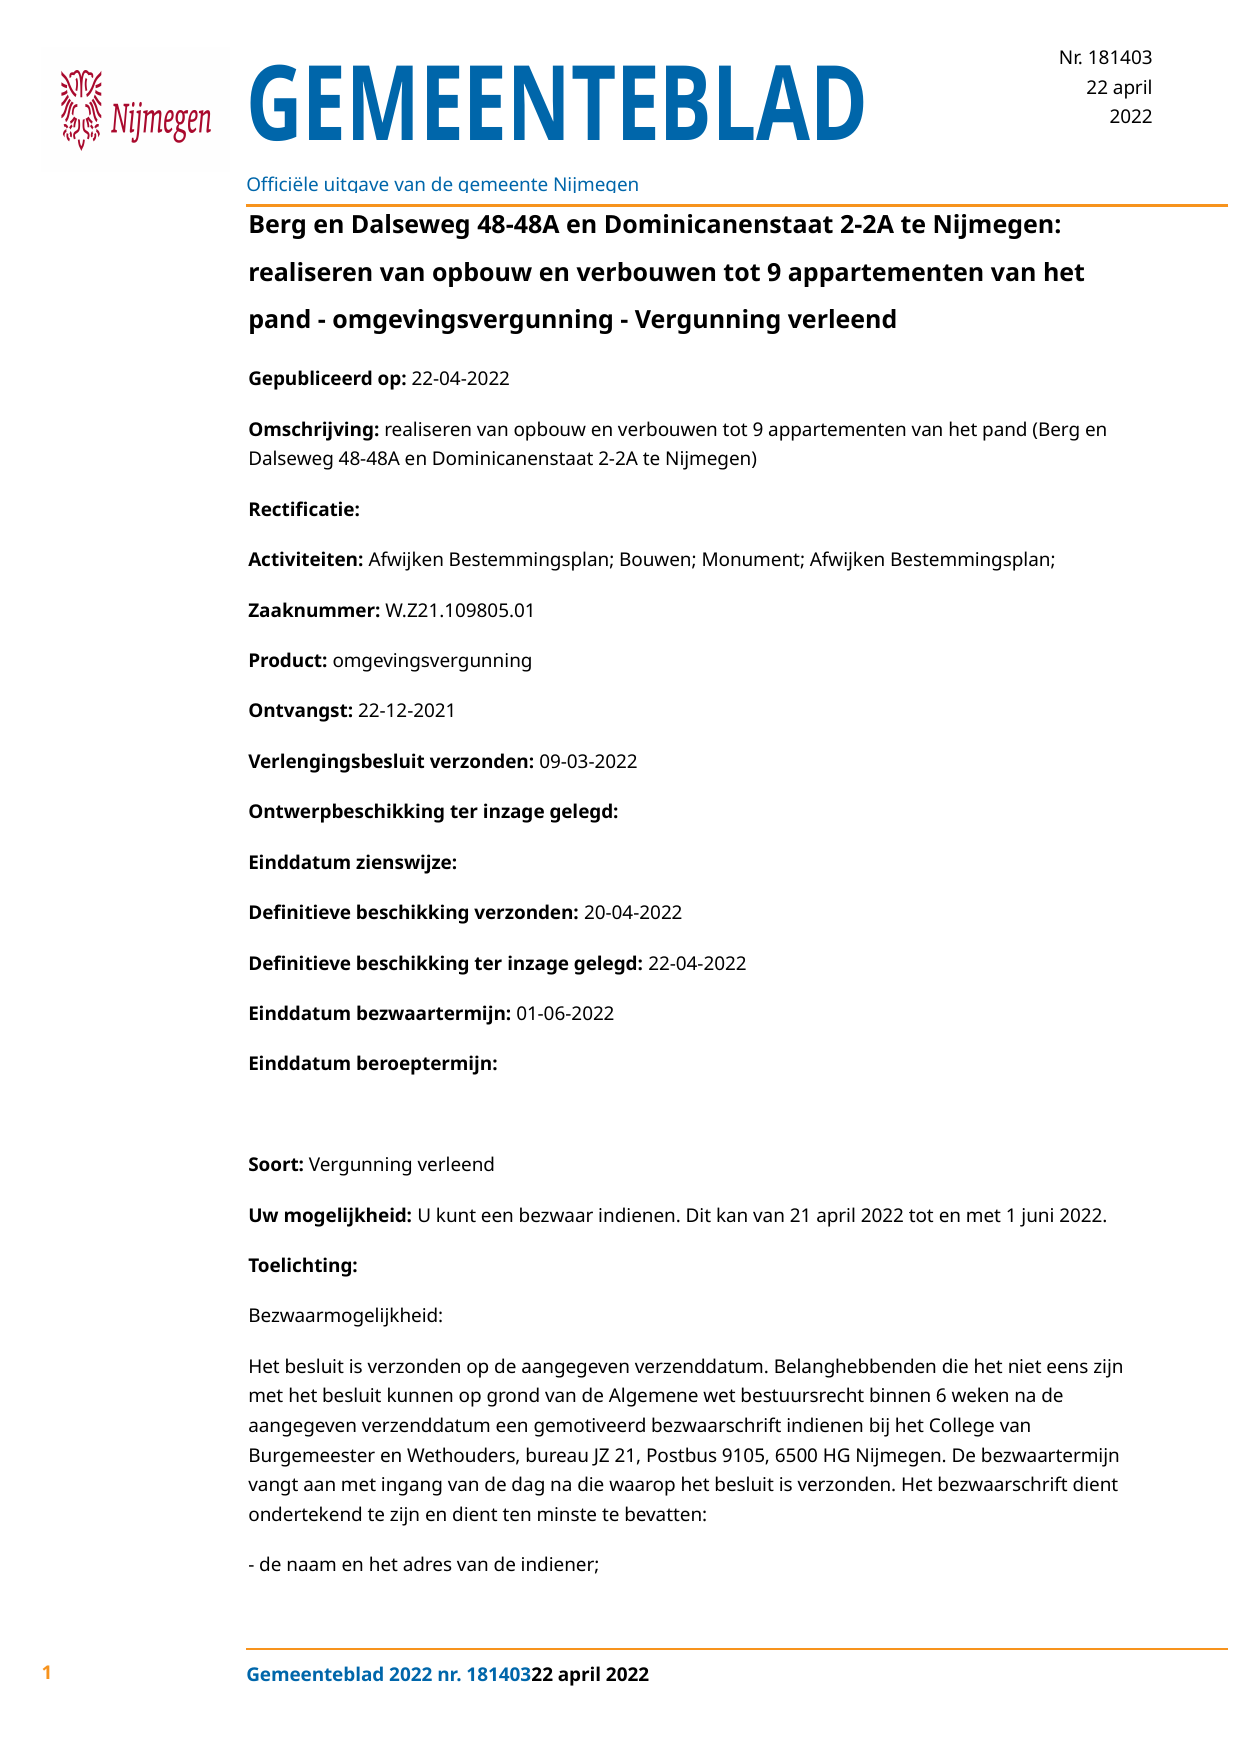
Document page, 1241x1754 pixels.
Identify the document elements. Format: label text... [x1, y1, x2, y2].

text Einddatum zienswijze: [248, 849, 1152, 874]
text - de naam en het adres van de indiener; [248, 1551, 1152, 1577]
text Omschrijving: realiseren van opbouw en verbouwen tot 9 appartementen van het pand (Berg en Dalseweg 48-48A en Dominicanenstaat 2-2A te Nijmegen) [248, 416, 1152, 471]
text Rectificatie: [248, 496, 1152, 522]
text Ontvangst: 22-12-2021 [248, 698, 1152, 723]
text Bezwaarmogelijkheid: [248, 1303, 1152, 1328]
text Definitieve beschikking verzonden: 20-04-2022 [248, 899, 1152, 925]
text Activiteiten: Afwijken Bestemmingsplan; Bouwen; Monument; Afwijken Bestemmingsplan; [248, 546, 1152, 572]
text Berg en Dalseweg 48-48A en Dominicanenstaat 2-2A te Nijmegen: realiseren van opbouw en verbouwen tot 9 appartementen van het pand - omgevingsvergunning - Vergunning verleend [248, 207, 1152, 336]
text Gepubliceerd op: 22-04-2022 [248, 366, 1152, 391]
text Verlengingsbesluit verzonden: 09-03-2022 [248, 748, 1152, 774]
text Uw mogelijkheid: U kunt een bezwaar indienen. Dit kan van 21 april 2022 tot en met 1 juni 2022. [248, 1202, 1152, 1227]
text Definitieve beschikking ter inzage gelegd: 22-04-2022 [248, 950, 1152, 975]
text Het besluit is verzonden op de aangegeven verzenddatum. Belanghebbenden die het niet eens zijn met het besluit kunnen op grond van de Algemene wet bestuursrecht binnen 6 weken na de aangegeven verzenddatum een gemotiveerd bezwaarschrift indienen bij het College van Burgemeester en Wethouders, bureau JZ 21, Postbus 9105, 6500 HG Nijmegen. De bezwaartermijn vangt aan met ingang van de dag na die waarop het besluit is verzonden. Het bezwaarschrift dient ondertekend te zijn en dient ten minste te bevatten: [248, 1353, 1152, 1527]
text Toelichting: [248, 1252, 1152, 1278]
text Ontwerpbeschikking ter inzage gelegd: [248, 798, 1152, 824]
text Soort: Vergunning verleend [248, 1151, 1152, 1177]
text Zaaknummer: W.Z21.109805.01 [248, 597, 1152, 622]
picture [41, 47, 231, 172]
text Einddatum bezwaartermijn: 01-06-2022 [248, 1000, 1152, 1026]
text Einddatum beroeptermijn: [248, 1051, 1152, 1076]
text Product: omgevingsvergunning [248, 647, 1152, 673]
